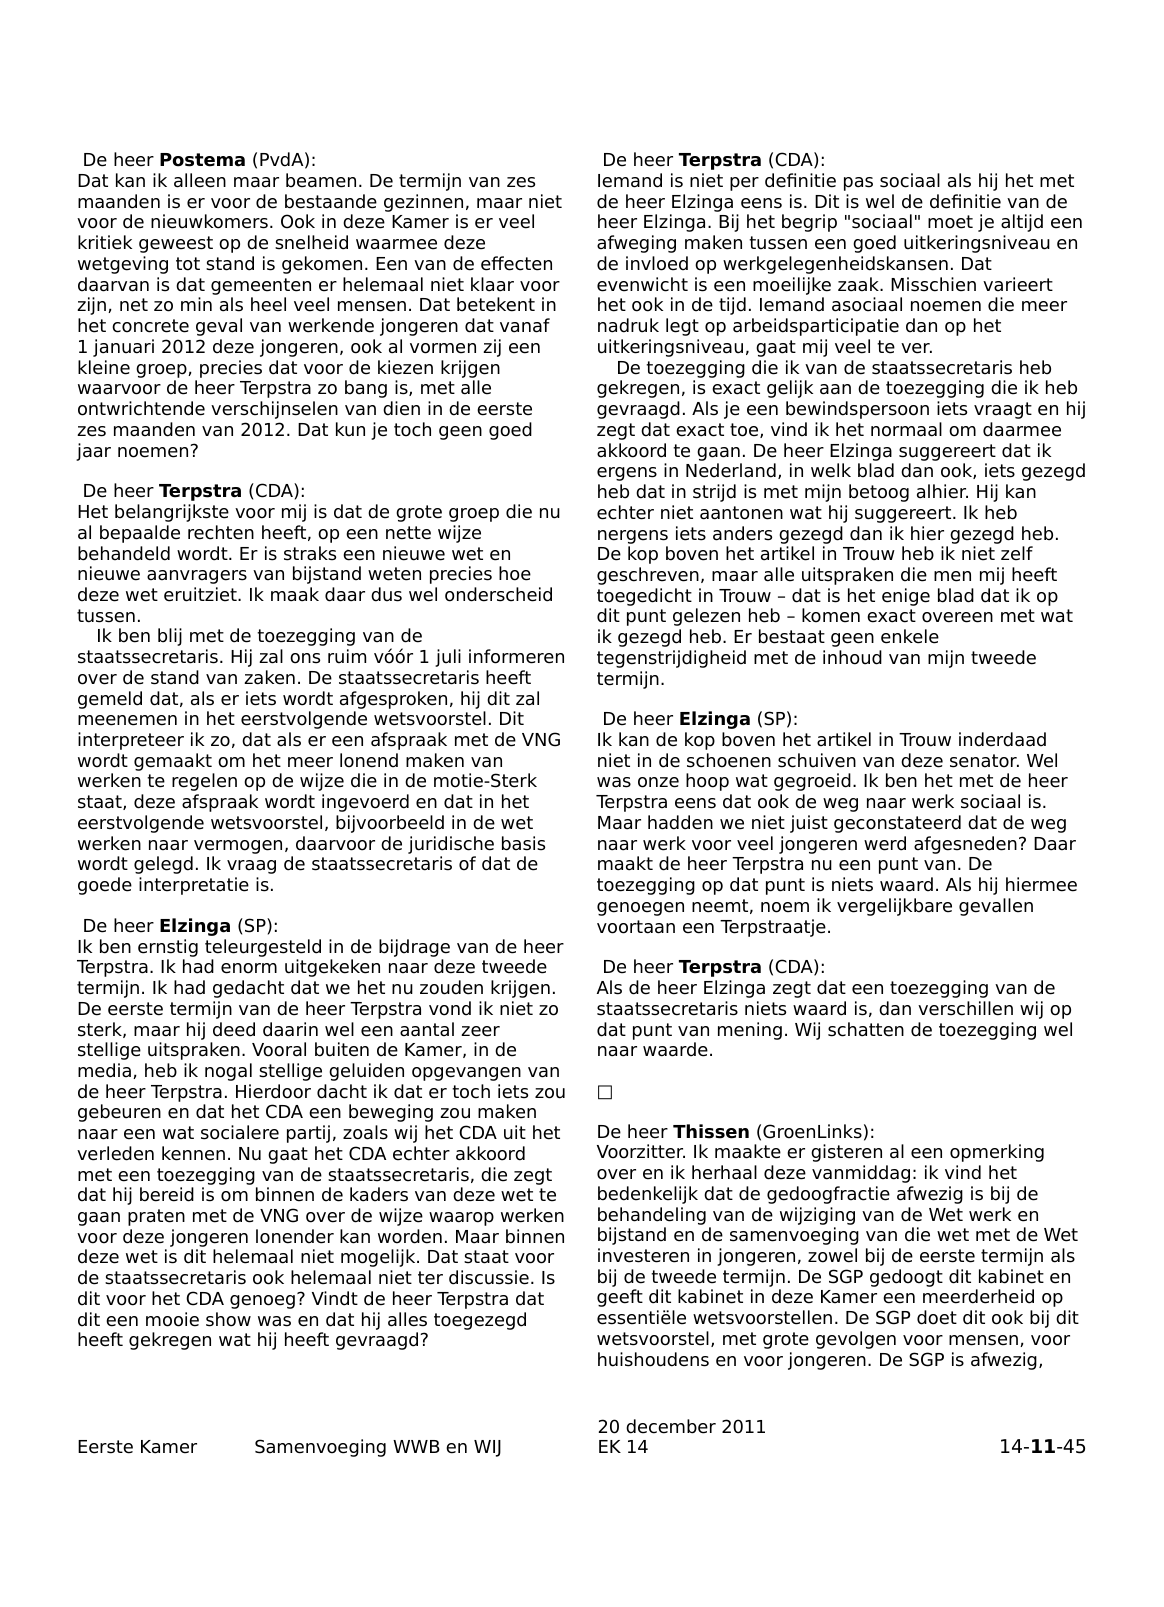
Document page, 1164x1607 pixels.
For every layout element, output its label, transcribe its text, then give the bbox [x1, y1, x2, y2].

text De heer Thissen (GroenLinks): [596, 1122, 1087, 1142]
text Iemand is niet per definitie pas sociaal als hij het met de heer Elzinga eens is. Dit is wel de definitie van de heer Elzinga. Bij het begrip "sociaal" moet je altijd een afweging maken tussen een goed uitkeringsniveau en de invloed op werkgelegenheidskansen. Dat evenwicht is een moeilijke zaak. Misschien varieert het ook in de tijd. Iemand asociaal noemen die meer nadruk legt op arbeidsparticipatie dan op het uitkeringsniveau, gaat mij veel te ver. [596, 171, 1087, 357]
text □ [596, 1081, 1087, 1102]
text Ik kan de kop boven het artikel in Trouw inderdaad niet in de schoenen schuiven van deze senator. Wel was onze hoop wat gegroeid. Ik ben het met de heer Terpstra eens dat ook de weg naar werk sociaal is. Maar hadden we niet juist geconstateerd dat de weg naar werk voor veel jongeren werd afgesneden? Daar maakt de heer Terpstra nu een punt van. De toezegging op dat punt is niets waard. Als hij hiermee genoegen neemt, noem ik vergelijkbare gevallen voortaan een Terpstraatje. [596, 730, 1087, 937]
text De toezegging die ik van de staatssecretaris heb gekregen, is exact gelijk aan de toezegging die ik heb gevraagd. Als je een bewindspersoon iets vraagt en hij zegt dat exact toe, vind ik het normaal om daarmee akkoord te gaan. De heer Elzinga suggereert dat ik ergens in Nederland, in welk blad dan ook, iets gezegd heb dat in strijd is met mijn betoog alhier. Hij kan echter niet aantonen wat hij suggereert. Ik heb nergens iets anders gezegd dan ik hier gezegd heb. De kop boven het artikel in Trouw heb ik niet zelf geschreven, maar alle uitspraken die men mij heeft toegedicht in Trouw – dat is het enige blad dat ik op dit punt gelezen heb – komen exact overeen met wat ik gezegd heb. Er bestaat geen enkele tegenstrijdigheid met de inhoud van mijn tweede termijn. [596, 357, 1087, 689]
text De heer Postema (PvdA): [77, 150, 567, 171]
text Dat kan ik alleen maar beamen. De termijn van zes maanden is er voor de bestaande gezinnen, maar niet voor de nieuwkomers. Ook in deze Kamer is er veel kritiek geweest op de snelheid waarmee deze wetgeving tot stand is gekomen. Een van de effecten daarvan is dat gemeenten er helemaal niet klaar voor zijn, net zo min als heel veel mensen. Dat betekent in het concrete geval van werkende jongeren dat vanaf 1 januari 2012 deze jongeren, ook al vormen zij een kleine groep, precies dat voor de kiezen krijgen waarvoor de heer Terpstra zo bang is, met alle ontwrichtende verschijnselen van dien in de eerste zes maanden van 2012. Dat kun je toch geen goed jaar noemen? [77, 171, 567, 461]
text Als de heer Elzinga zegt dat een toezegging van de staatssecretaris niets waard is, dan verschillen wij op dat punt van mening. Wij schatten de toezegging wel naar waarde. [596, 978, 1087, 1061]
text De heer Terpstra (CDA): [77, 481, 567, 502]
text Het belangrijkste voor mij is dat de grote groep die nu al bepaalde rechten heeft, op een nette wijze behandeld wordt. Er is straks een nieuwe wet en nieuwe aanvragers van bijstand weten precies hoe deze wet eruitziet. Ik maak daar dus wel onderscheid tussen. [77, 502, 567, 626]
text Ik ben ernstig teleurgesteld in de bijdrage van de heer Terpstra. Ik had enorm uitgekeken naar deze tweede termijn. Ik had gedacht dat we het nu zouden krijgen. De eerste termijn van de heer Terpstra vond ik niet zo sterk, maar hij deed daarin wel een aantal zeer stellige uitspraken. Vooral buiten de Kamer, in de media, heb ik nogal stellige geluiden opgevangen van de heer Terpstra. Hierdoor dacht ik dat er toch iets zou gebeuren en dat het CDA een beweging zou maken naar een wat socialere partij, zoals wij het CDA uit het verleden kennen. Nu gaat het CDA echter akkoord met een toezegging van de staatssecretaris, die zegt dat hij bereid is om binnen de kaders van deze wet te gaan praten met de VNG over de wijze waarop werken voor deze jongeren lonender kan worden. Maar binnen deze wet is dit helemaal niet mogelijk. Dat staat voor de staatssecretaris ook helemaal niet ter discussie. Is dit voor het CDA genoeg? Vindt de heer Terpstra dat dit een mooie show was en dat hij alles toegezegd heeft gekregen wat hij heeft gevraagd? [77, 936, 567, 1351]
text Voorzitter. Ik maakte er gisteren al een opmerking over en ik herhaal deze vanmiddag: ik vind het bedenkelijk dat de gedoogfractie afwezig is bij de behandeling van de wijziging van de Wet werk en bijstand en de samenvoeging van die wet met de Wet investeren in jongeren, zowel bij de eerste termijn als bij de tweede termijn. De SGP gedoogt dit kabinet en geeft dit kabinet in deze Kamer een meerderheid op essentiële wetsvoorstellen. De SGP doet dit ook bij dit wetsvoorstel, met grote gevolgen voor mensen, voor huishoudens en voor jongeren. De SGP is afwezig, [596, 1142, 1087, 1370]
text Ik ben blij met de toezegging van de staatssecretaris. Hij zal ons ruim vóór 1 juli informeren over de stand van zaken. De staatssecretaris heeft gemeld dat, als er iets wordt afgesproken, hij dit zal meenemen in het eerstvolgende wetsvoorstel. Dit interpreteer ik zo, dat als er een afspraak met de VNG wordt gemaakt om het meer lonend maken van werken te regelen op de wijze die in de motie-Sterk staat, deze afspraak wordt ingevoerd en dat in het eerstvolgende wetsvoorstel, bijvoorbeeld in de wet werken naar vermogen, daarvoor de juridische basis wordt gelegd. Ik vraag de staatssecretaris of dat de goede interpretatie is. [77, 626, 567, 896]
text De heer Terpstra (CDA): [596, 957, 1087, 978]
text De heer Elzinga (SP): [596, 709, 1087, 730]
text De heer Terpstra (CDA): [596, 150, 1087, 171]
text De heer Elzinga (SP): [77, 916, 567, 936]
